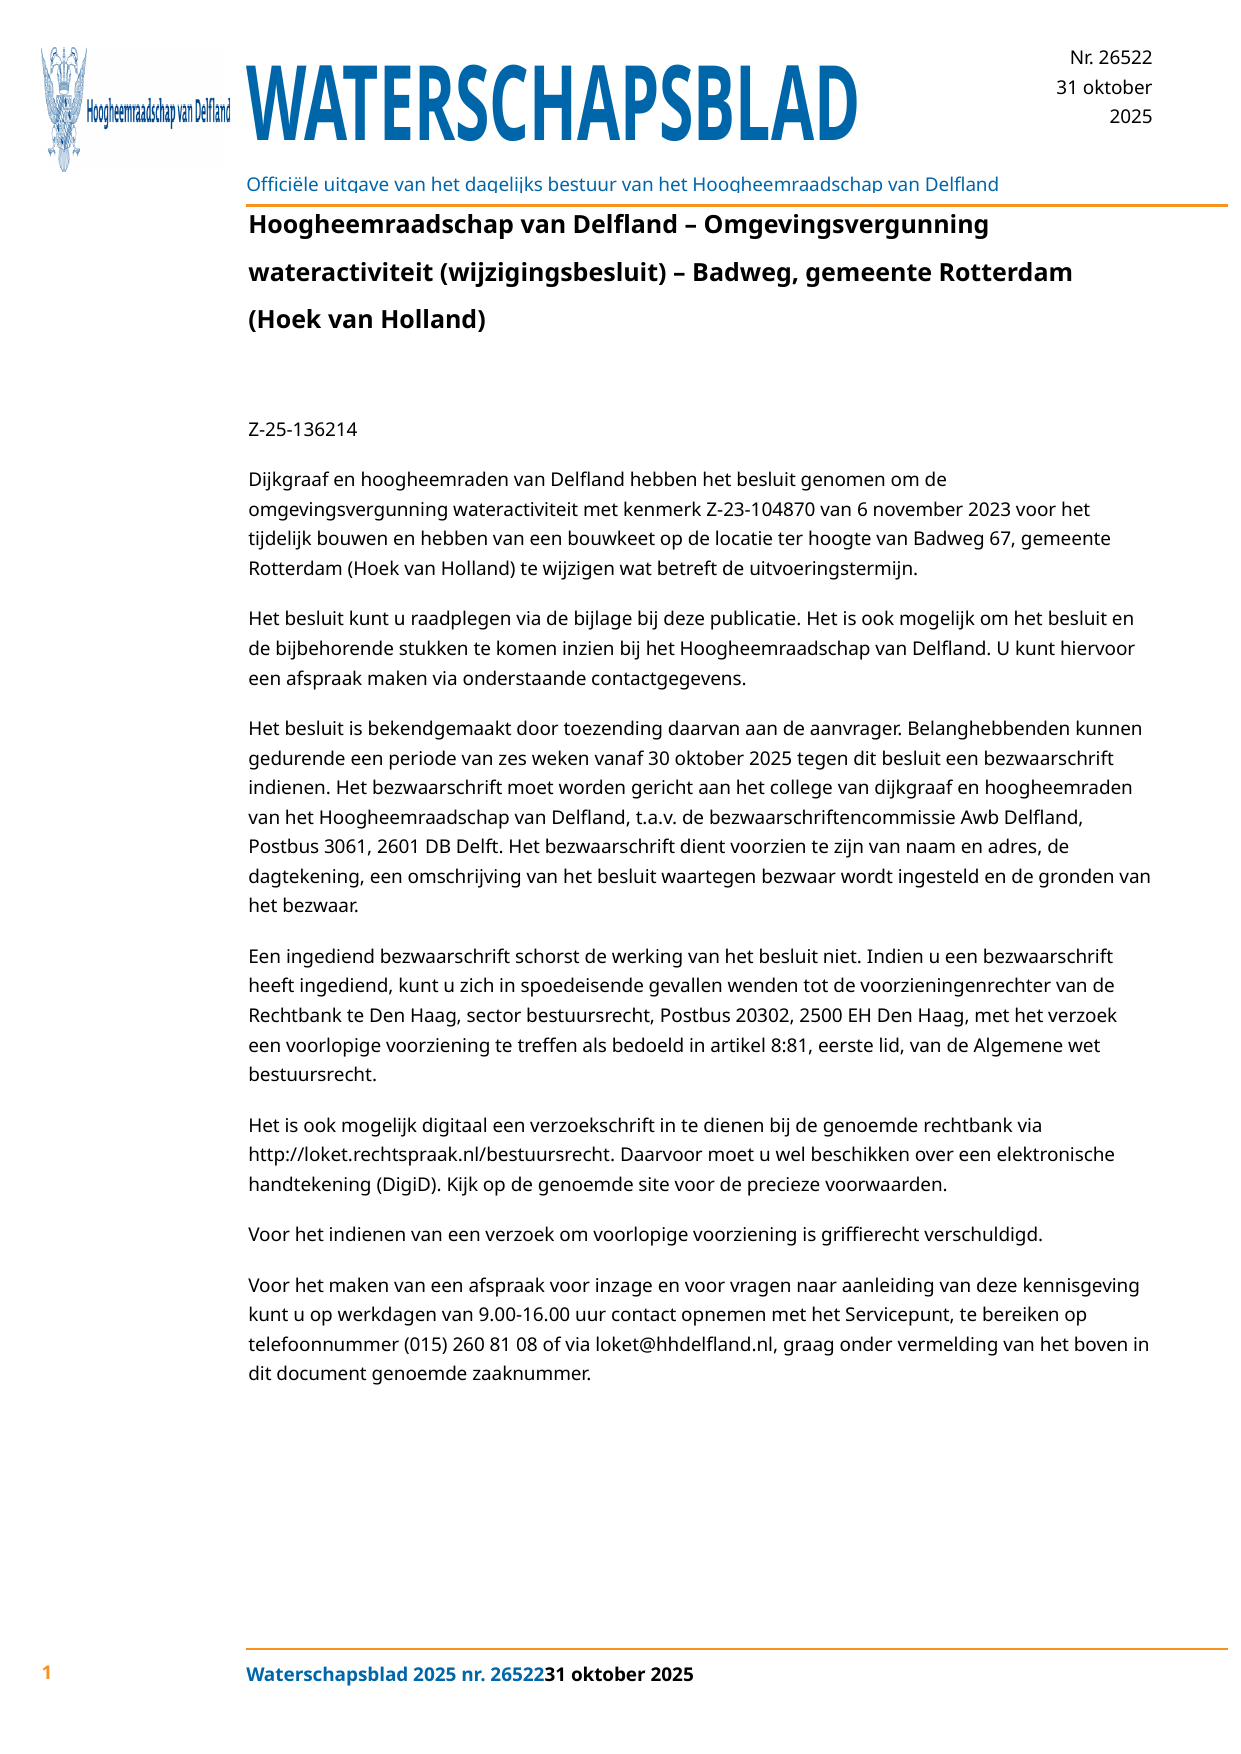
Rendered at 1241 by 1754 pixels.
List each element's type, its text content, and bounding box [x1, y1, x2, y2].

text Voor het maken van een afspraak voor inzage en voor vragen naar aanleiding van deze kennisgeving kunt u op werkdagen van 9.00-16.00 uur contact opnemen met het Servicepunt, te bereiken op telefoonnummer (015) 260 81 08 of via loket@hhdelfland.nl, graag onder vermelding van het boven in dit document genoemde zaaknummer. [248, 1272, 1152, 1386]
text Dijkgraaf en hoogheemraden van Delfland hebben het besluit genomen om de omgevingsvergunning wateractiviteit met kenmerk Z-23-104870 van 6 november 2023 voor het tijdelijk bouwen en hebben van een bouwkeet op de locatie ter hoogte van Badweg 67, gemeente Rotterdam (Hoek van Holland) te wijzigen wat betreft de uitvoeringstermijn. [248, 466, 1152, 581]
text Een ingediend bezwaarschrift schorst de werking van het besluit niet. Indien u een bezwaarschrift heeft ingediend, kunt u zich in spoedeisende gevallen wenden tot de voorzieningenrechter van de Rechtbank te Den Haag, sector bestuursrecht, Postbus 20302, 2500 EH Den Haag, met het verzoek een voorlopige voorziening te treffen als bedoeld in artikel 8:81, eerste lid, van de Algemene wet bestuursrecht. [248, 943, 1152, 1087]
text Het besluit is bekendgemaakt door toezending daarvan aan de aanvrager. Belanghebbenden kunnen gedurende een periode van zes weken vanaf 30 oktober 2025 tegen dit besluit een bezwaarschrift indienen. Het bezwaarschrift moet worden gericht aan het college van dijkgraaf en hoogheemraden van het Hoogheemraadschap van Delfland, t.a.v. de bezwaarschriftencommissie Awb Delfland, Postbus 3061, 2601 DB Delft. Het bezwaarschrift dient voorzien te zijn van naam en adres, de dagtekening, een omschrijving van het besluit waartegen bezwaar wordt ingesteld en de gronden van het bezwaar. [248, 715, 1152, 918]
text Het besluit kunt u raadplegen via de bijlage bij deze publicatie. Het is ook mogelijk om het besluit en de bijbehorende stukken te komen inzien bij het Hoogheemraadschap van Delfland. U kunt hiervoor een afspraak maken via onderstaande contactgegevens. [248, 606, 1152, 690]
text Voor het indienen van een verzoek om voorlopige voorziening is griffierecht verschuldigd. [248, 1221, 1152, 1247]
picture [41, 47, 231, 172]
text Het is ook mogelijk digitaal een verzoekschrift in te dienen bij de genoemde rechtbank via http://loket.rechtspraak.nl/bestuursrecht. Daarvoor moet u wel beschikken over een elektronische handtekening (DigiD). Kijk op de genoemde site voor de precieze voorwaarden. [248, 1112, 1152, 1197]
text Z-25-136214 [248, 416, 1152, 442]
text Hoogheemraadschap van Delfland – Omgevingsvergunning wateractiviteit (wijzigingsbesluit) – Badweg, gemeente Rotterdam (Hoek van Holland) [248, 207, 1152, 336]
